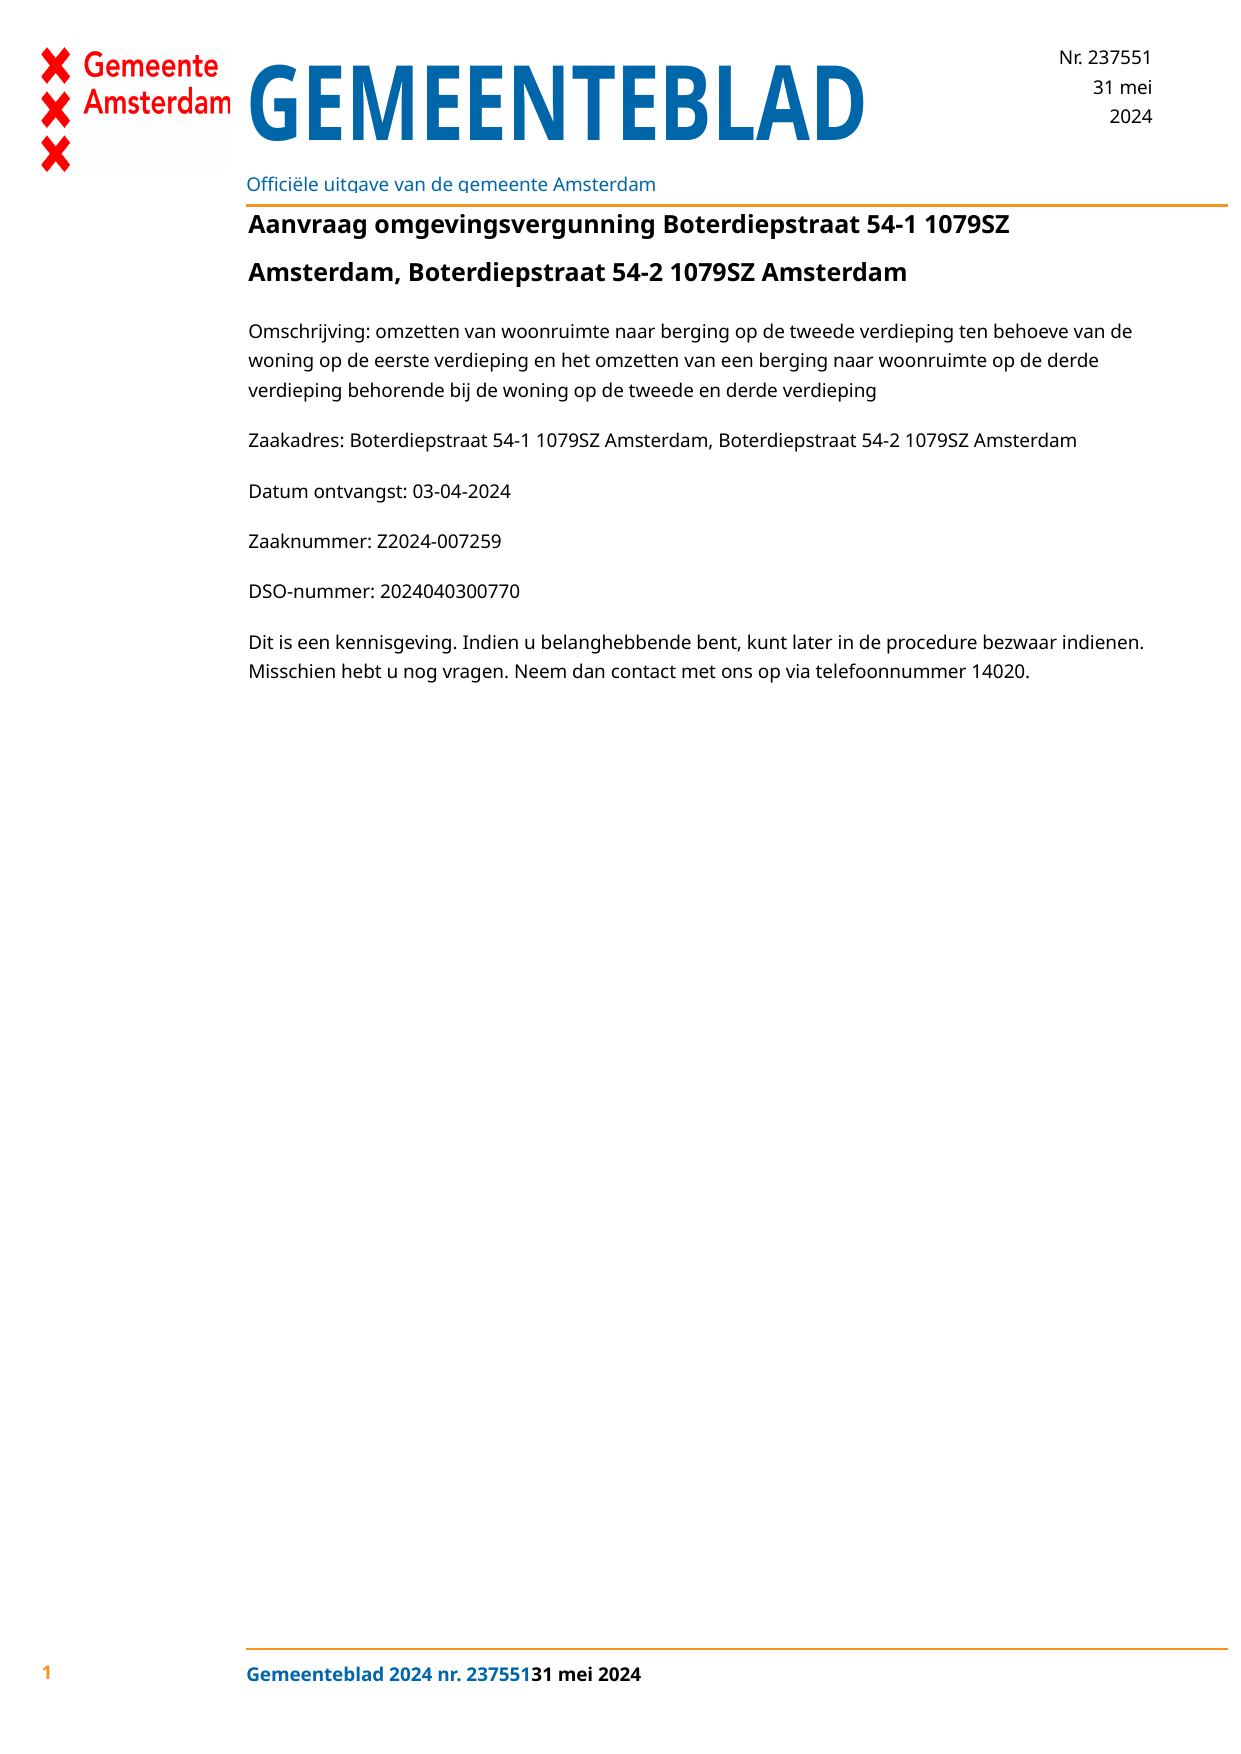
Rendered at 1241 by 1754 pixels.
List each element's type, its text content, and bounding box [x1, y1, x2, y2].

picture [41, 47, 231, 172]
text Aanvraag omgevingsvergunning Boterdiepstraat 54-1 1079SZ Amsterdam, Boterdiepstraat 54-2 1079SZ Amsterdam [248, 207, 1152, 288]
text Omschrijving: omzetten van woonruimte naar berging op de tweede verdieping ten behoeve van de woning op de eerste verdieping en het omzetten van een berging naar woonruimte op de derde verdieping behorende bij de woning op de tweede en derde verdieping [248, 318, 1152, 403]
text Zaakadres: Boterdiepstraat 54-1 1079SZ Amsterdam, Boterdiepstraat 54-2 1079SZ Amsterdam [248, 427, 1152, 453]
text Datum ontvangst: 03-04-2024 [248, 478, 1152, 504]
text Zaaknummer: Z2024-007259 [248, 528, 1152, 554]
text Dit is een kennisgeving. Indien u belanghebbende bent, kunt later in de procedure bezwaar indienen. Misschien hebt u nog vragen. Neem dan contact met ons op via telefoonnummer 14020. [248, 629, 1152, 684]
text DSO-nummer: 2024040300770 [248, 579, 1152, 604]
